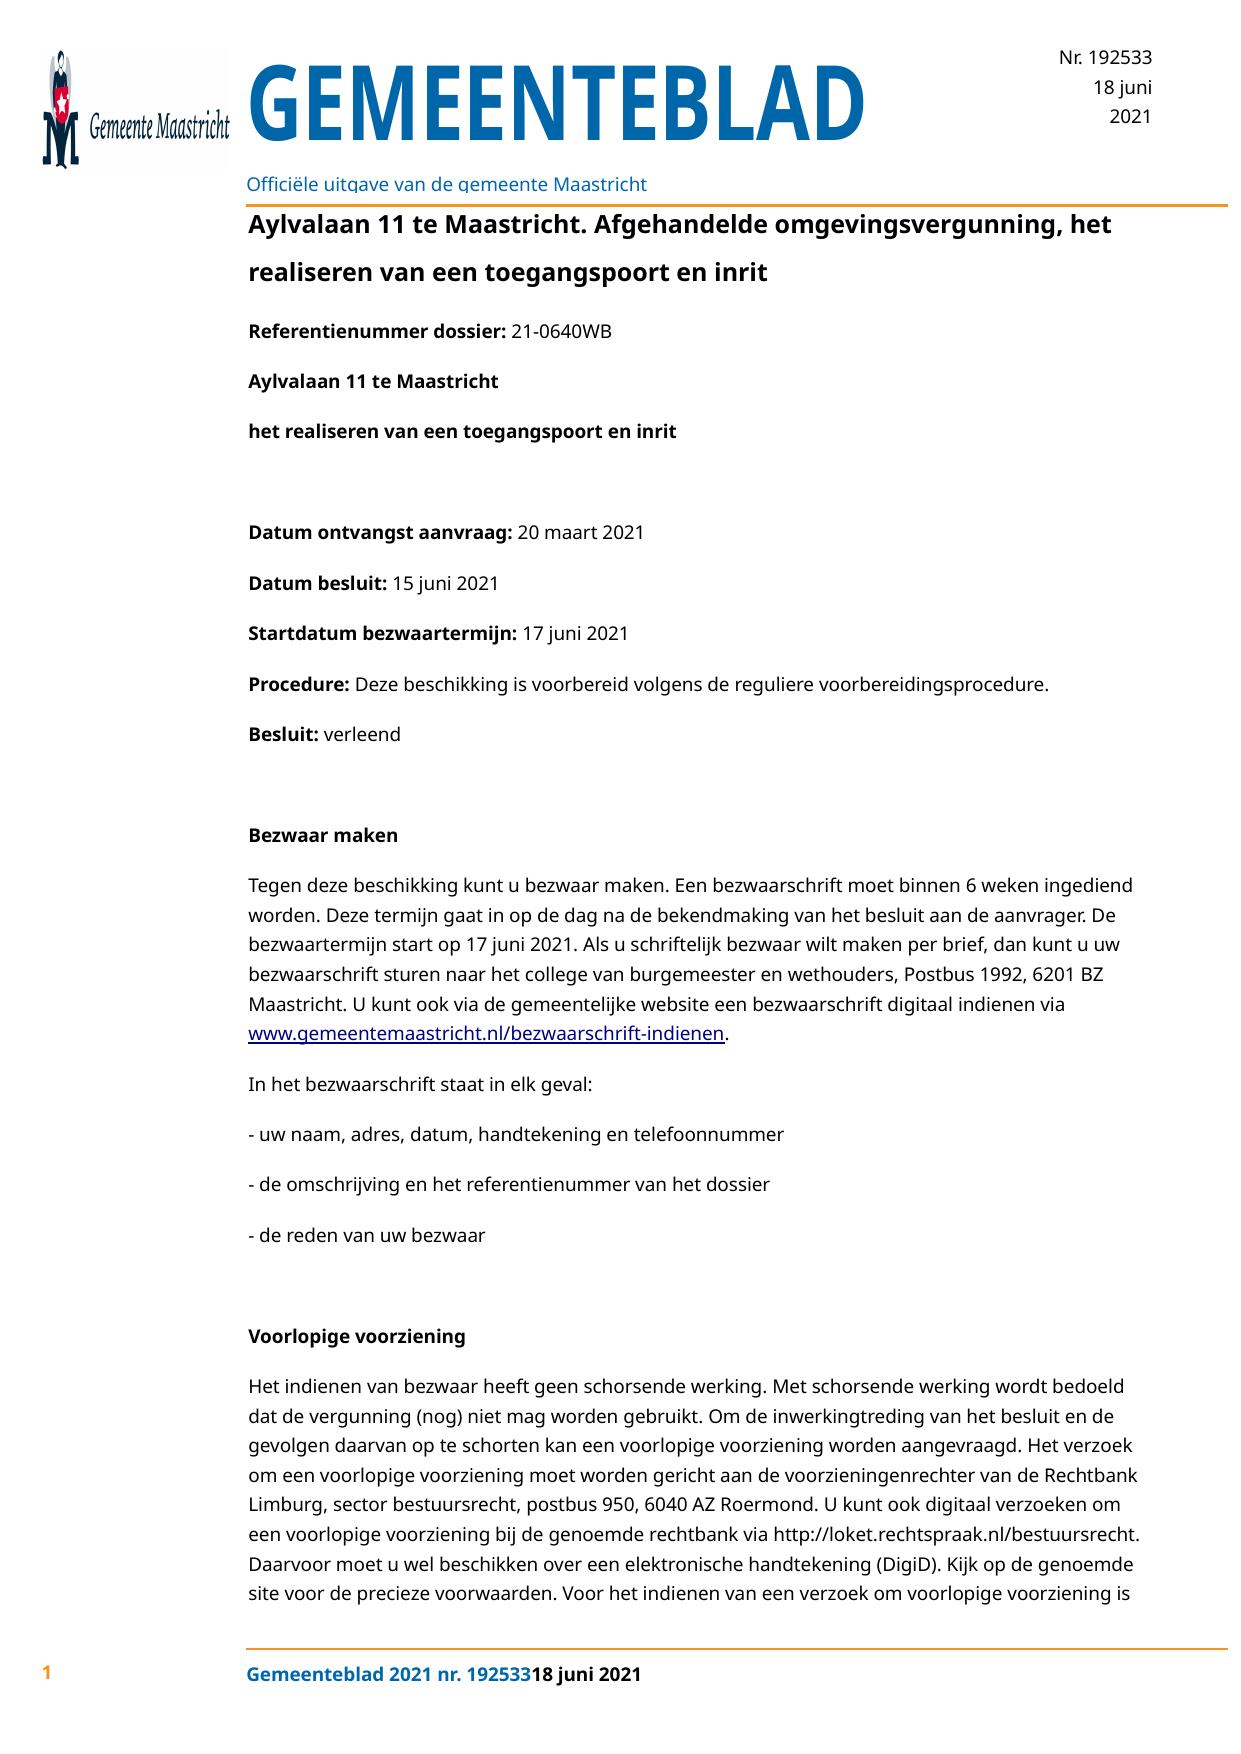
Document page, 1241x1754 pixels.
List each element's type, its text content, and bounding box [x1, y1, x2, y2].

picture [41, 47, 231, 172]
text het realiseren van een toegangspoort en inrit [248, 419, 1152, 444]
text Besluit: verleend [248, 721, 1152, 747]
text Voorlopige voorziening [248, 1323, 1152, 1349]
text Procedure: Deze beschikking is voorbereid volgens de reguliere voorbereidingsprocedure. [248, 671, 1152, 697]
text Tegen deze beschikking kunt u bezwaar maken. Een bezwaarschrift moet binnen 6 weken ingediend worden. Deze termijn gaat in op de dag na de bekendmaking van het besluit aan de aanvrager. De bezwaartermijn start op 17 juni 2021. Als u schriftelijk bezwaar wilt maken per brief, dan kunt u uw bezwaarschrift sturen naar het college van burgemeester en wethouders, Postbus 1992, 6201 BZ Maastricht. U kunt ook via de gemeentelijke website een bezwaarschrift digitaal indienen via www.gemeentemaastricht.nl/bezwaarschrift-indienen. [248, 872, 1152, 1046]
text Referentienummer dossier: 21-0640WB [248, 318, 1152, 344]
text Het indienen van bezwaar heeft geen schorsende werking. Met schorsende werking wordt bedoeld dat de vergunning (nog) niet mag worden gebruikt. Om de inwerkingtreding van het besluit en de gevolgen daarvan op te schorten kan een voorlopige voorziening worden aangevraagd. Het verzoek om een voorlopige voorziening moet worden gericht aan de voorzieningenrechter van de Rechtbank Limburg, sector bestuursrecht, postbus 950, 6040 AZ Roermond. U kunt ook digitaal verzoeken om een voorlopige voorziening bij de genoemde rechtbank via http://loket.rechtspraak.nl/bestuursrecht. Daarvoor moet u wel beschikken over een elektronische handtekening (DigiD). Kijk op de genoemde site voor de precieze voorwaarden. Voor het indienen van een verzoek om voorlopige voorziening is [248, 1373, 1152, 1606]
text Datum besluit: 15 juni 2021 [248, 570, 1152, 596]
text In het bezwaarschrift staat in elk geval: [248, 1071, 1152, 1097]
text - uw naam, adres, datum, handtekening en telefoonnummer [248, 1121, 1152, 1147]
text - de reden van uw bezwaar [248, 1222, 1152, 1248]
text - de omschrijving en het referentienummer van het dossier [248, 1172, 1152, 1197]
text Aylvalaan 11 te Maastricht. Afgehandelde omgevingsvergunning, het realiseren van een toegangspoort en inrit [248, 207, 1152, 288]
text Bezwaar maken [248, 822, 1152, 848]
text Datum ontvangst aanvraag: 20 maart 2021 [248, 519, 1152, 545]
text Aylvalaan 11 te Maastricht [248, 368, 1152, 394]
text Startdatum bezwaartermijn: 17 juni 2021 [248, 620, 1152, 646]
